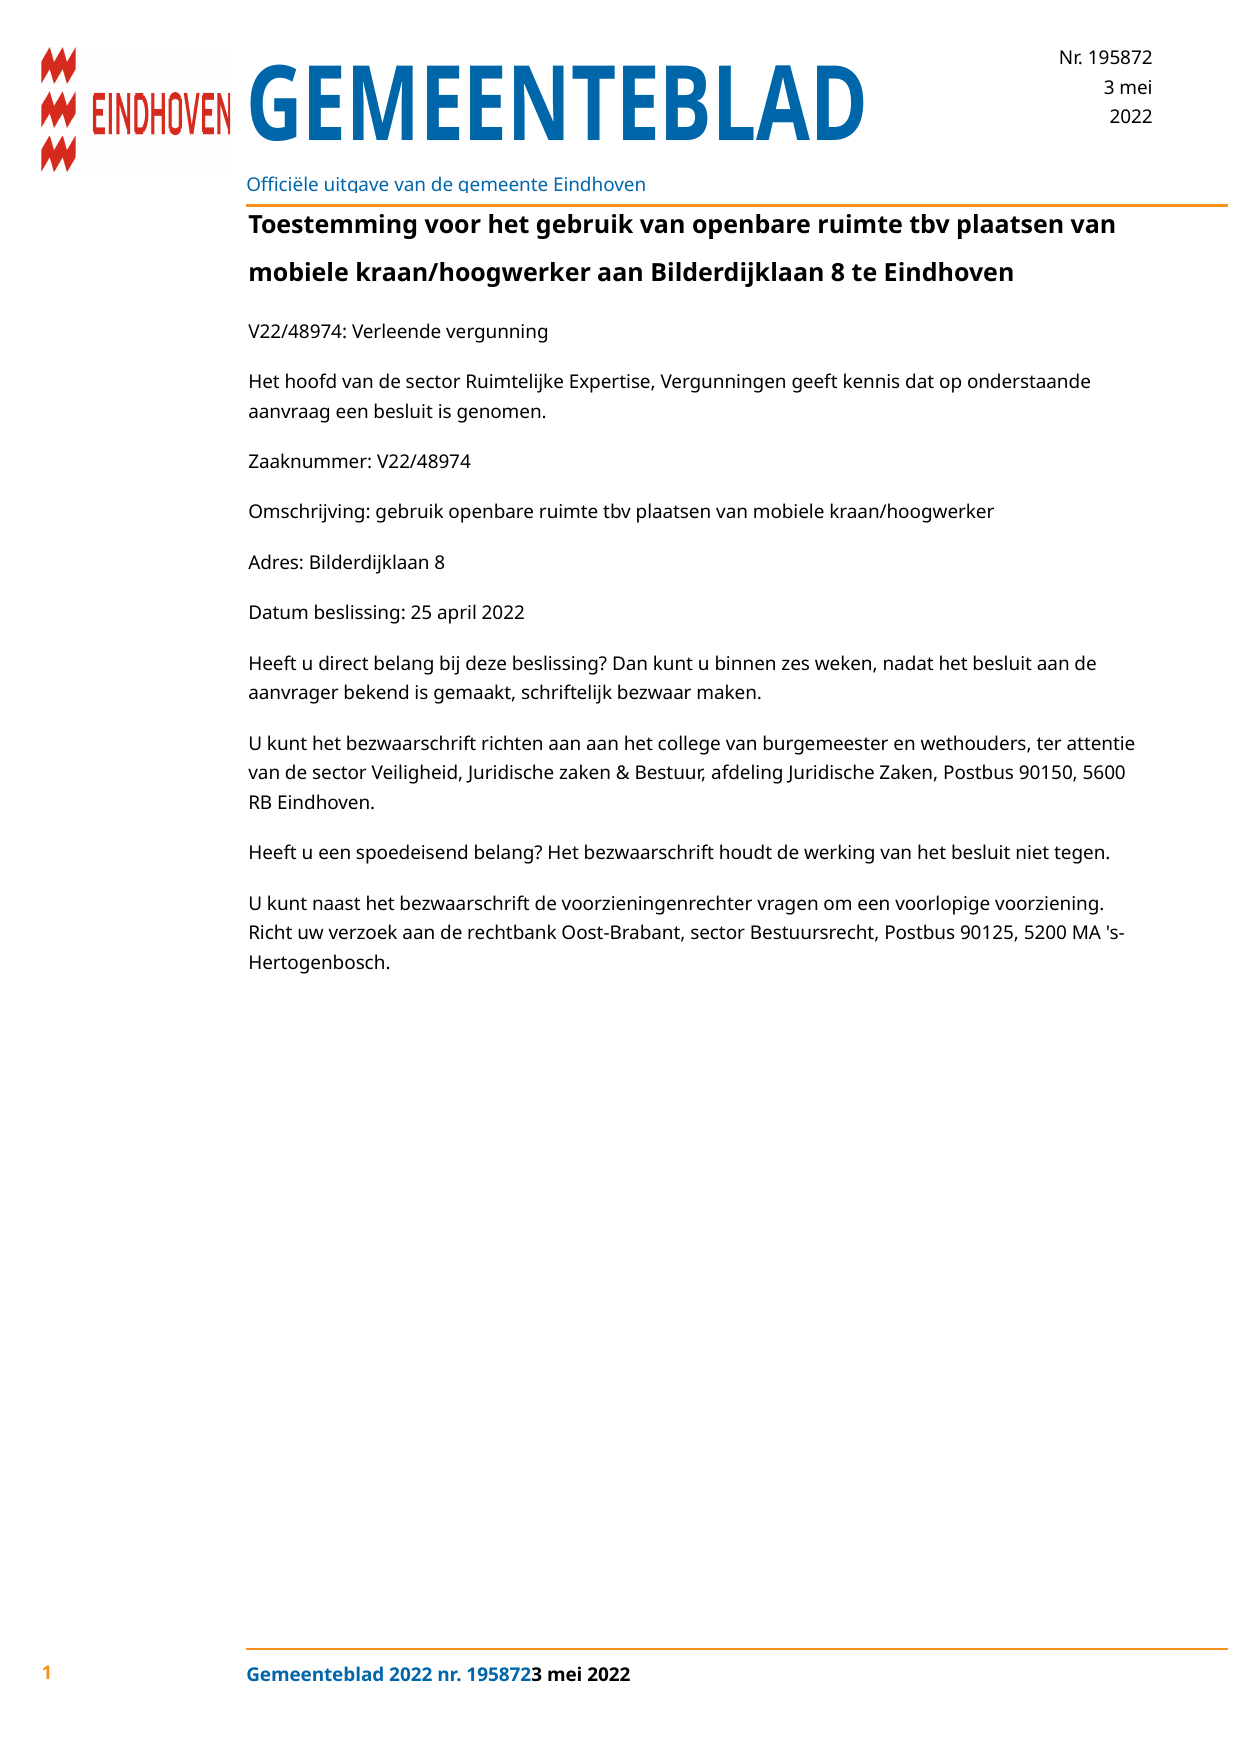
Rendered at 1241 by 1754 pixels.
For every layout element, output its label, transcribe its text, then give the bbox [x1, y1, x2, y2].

text Zaaknummer: V22/48974 [248, 448, 1152, 474]
text U kunt het bezwaarschrift richten aan aan het college van burgemeester en wethouders, ter attentie van de sector Veiligheid, Juridische zaken & Bestuur, afdeling Juridische Zaken, Postbus 90150, 5600 RB Eindhoven. [248, 730, 1152, 815]
text Toestemming voor het gebruik van openbare ruimte tbv plaatsen van mobiele kraan/hoogwerker aan Bilderdijklaan 8 te Eindhoven [248, 207, 1152, 288]
text Heeft u direct belang bij deze beslissing? Dan kunt u binnen zes weken, nadat het besluit aan de aanvrager bekend is gemaakt, schriftelijk bezwaar maken. [248, 650, 1152, 705]
text Datum beslissing: 25 april 2022 [248, 599, 1152, 625]
text Adres: Bilderdijklaan 8 [248, 549, 1152, 575]
text Heeft u een spoedeisend belang? Het bezwaarschrift houdt de werking van het besluit niet tegen. [248, 839, 1152, 865]
text V22/48974: Verleende vergunning [248, 318, 1152, 344]
text Omschrijving: gebruik openbare ruimte tbv plaatsen van mobiele kraan/hoogwerker [248, 499, 1152, 524]
text Het hoofd van de sector Ruimtelijke Expertise, Vergunningen geeft kennis dat op onderstaande aanvraag een besluit is genomen. [248, 368, 1152, 424]
picture [41, 47, 231, 172]
text U kunt naast het bezwaarschrift de voorzieningenrechter vragen om een voorlopige voorziening. Richt uw verzoek aan de rechtbank Oost-Brabant, sector Bestuursrecht, Postbus 90125, 5200 MA 's-Hertogenbosch. [248, 890, 1152, 975]
